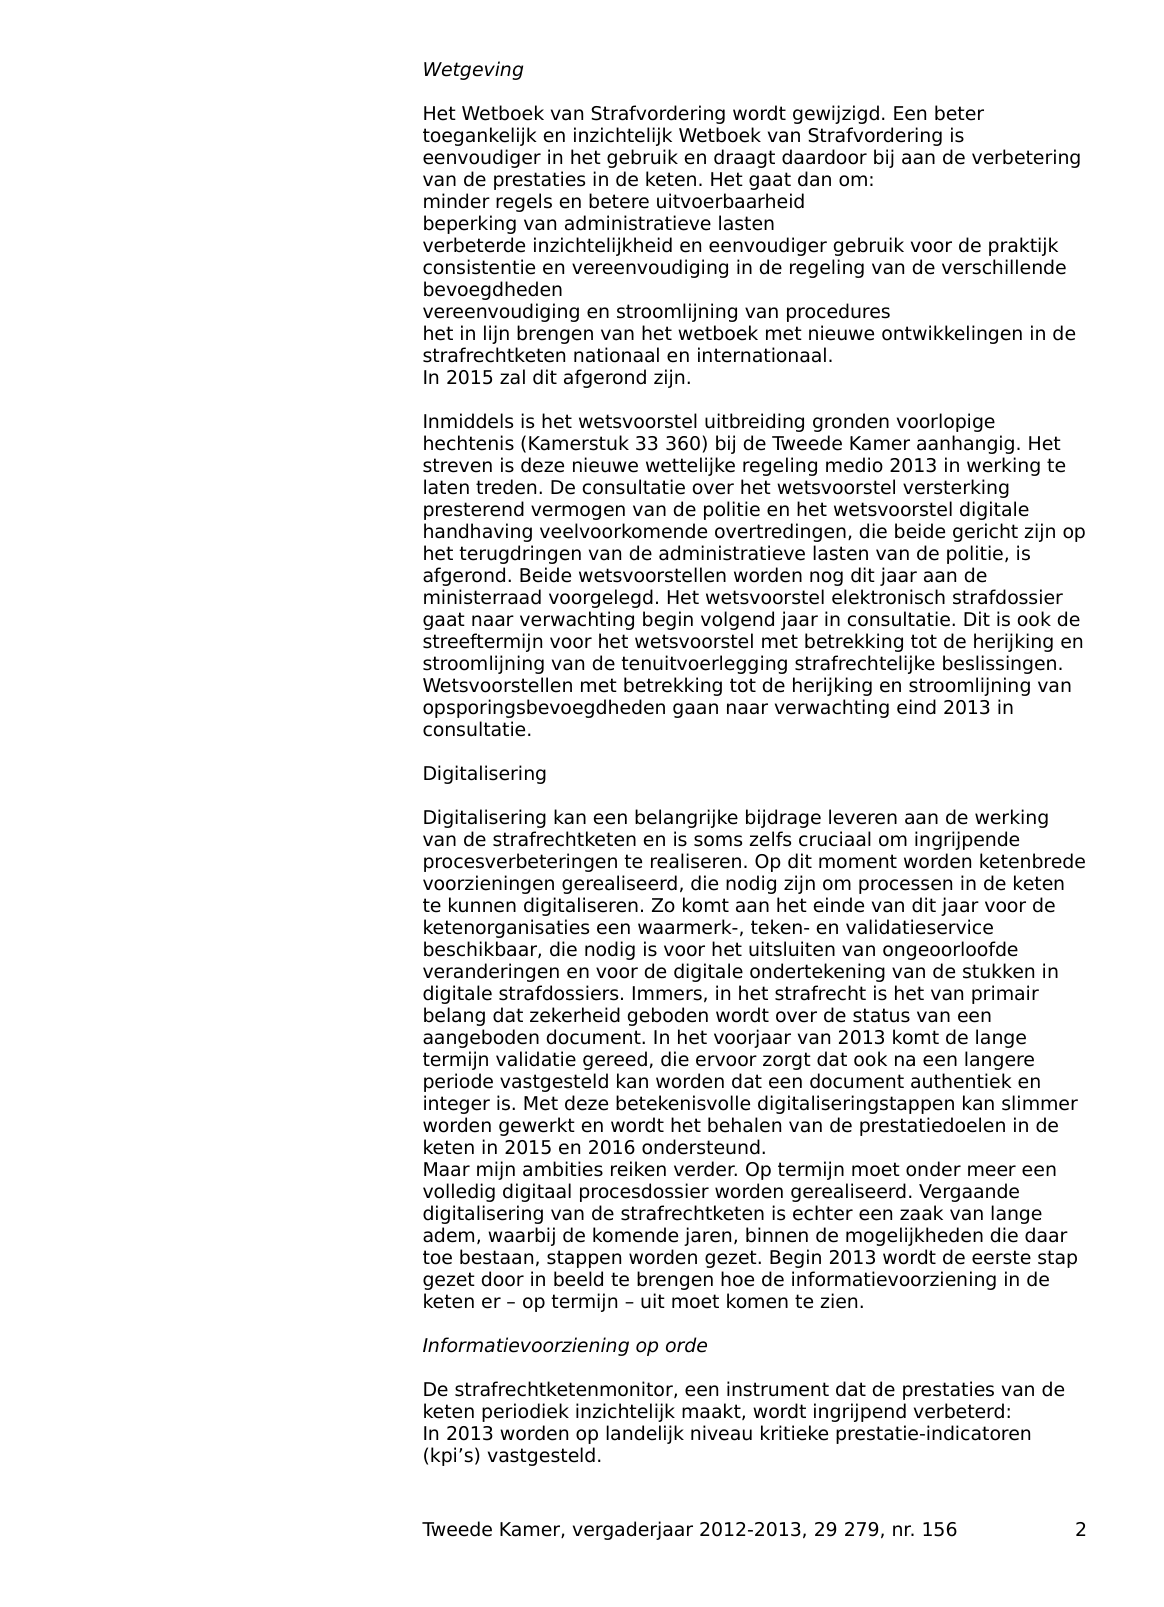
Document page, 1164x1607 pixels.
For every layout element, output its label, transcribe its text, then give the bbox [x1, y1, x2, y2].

subtitle Informatievoorziening op orde [422, 1335, 1087, 1357]
text vereenvoudiging en stroomlijning van procedures [422, 301, 1087, 323]
text In 2015 zal dit afgerond zijn. [422, 367, 1087, 389]
text verbeterde inzichtelijkheid en eenvoudiger gebruik voor de praktijk [422, 235, 1087, 257]
text consistentie en vereenvoudiging in de regeling van de verschillende bevoegdheden [422, 257, 1087, 301]
text In 2013 worden op landelijk niveau kritieke prestatie-indicatoren (kpi’s) vastgesteld. [422, 1423, 1087, 1467]
text Het Wetboek van Strafvordering wordt gewijzigd. Een beter toegankelijk en inzichtelijk Wetboek van Strafvordering is eenvoudiger in het gebruik en draagt daardoor bij aan de verbetering van de prestaties in de keten. Het gaat dan om: [422, 103, 1087, 191]
text minder regels en betere uitvoerbaarheid [422, 191, 1087, 213]
subtitle Digitalisering [422, 763, 1087, 785]
subtitle Wetgeving [422, 59, 1087, 81]
text De strafrechtketenmonitor, een instrument dat de prestaties van de keten periodiek inzichtelijk maakt, wordt ingrijpend verbeterd: [422, 1379, 1087, 1423]
text het in lijn brengen van het wetboek met nieuwe ontwikkelingen in de strafrechtketen nationaal en internationaal. [422, 323, 1087, 367]
text Inmiddels is het wetsvoorstel uitbreiding gronden voorlopige hechtenis (Kamerstuk 33 360) bij de Tweede Kamer aanhangig. Het streven is deze nieuwe wettelijke regeling medio 2013 in werking te laten treden. De consultatie over het wetsvoorstel versterking presterend vermogen van de politie en het wetsvoorstel digitale handhaving veelvoorkomende overtredingen, die beide gericht zijn op het terugdringen van de administratieve lasten van de politie, is afgerond. Beide wetsvoorstellen worden nog dit jaar aan de ministerraad voorgelegd. Het wetsvoorstel elektronisch strafdossier gaat naar verwachting begin volgend jaar in consultatie. Dit is ook de streeftermijn voor het wetsvoorstel met betrekking tot de herijking en stroomlijning van de tenuitvoerlegging strafrechtelijke beslissingen. Wetsvoorstellen met betrekking tot de herijking en stroomlijning van opsporingsbevoegdheden gaan naar verwachting eind 2013 in consultatie. [422, 411, 1087, 741]
text Digitalisering kan een belangrijke bijdrage leveren aan de werking van de strafrechtketen en is soms zelfs cruciaal om ingrijpende procesverbeteringen te realiseren. Op dit moment worden ketenbrede voorzieningen gerealiseerd, die nodig zijn om processen in de keten te kunnen digitaliseren. Zo komt aan het einde van dit jaar voor de ketenorganisaties een waarmerk-, teken- en validatieservice beschikbaar, die nodig is voor het uitsluiten van ongeoorloofde veranderingen en voor de digitale ondertekening van de stukken in digitale strafdossiers. Immers, in het strafrecht is het van primair belang dat zekerheid geboden wordt over de status van een aangeboden document. In het voorjaar van 2013 komt de lange termijn validatie gereed, die ervoor zorgt dat ook na een langere periode vastgesteld kan worden dat een document authentiek en integer is. Met deze betekenisvolle digitaliseringstappen kan slimmer worden gewerkt en wordt het behalen van de prestatiedoelen in de keten in 2015 en 2016 ondersteund. [422, 807, 1087, 1159]
text beperking van administratieve lasten [422, 213, 1087, 235]
text Maar mijn ambities reiken verder. Op termijn moet onder meer een volledig digitaal procesdossier worden gerealiseerd. Vergaande digitalisering van de strafrechtketen is echter een zaak van lange adem, waarbij de komende jaren, binnen de mogelijkheden die daar toe bestaan, stappen worden gezet. Begin 2013 wordt de eerste stap gezet door in beeld te brengen hoe de informatievoorziening in de keten er – op termijn – uit moet komen te zien. [422, 1159, 1087, 1313]
